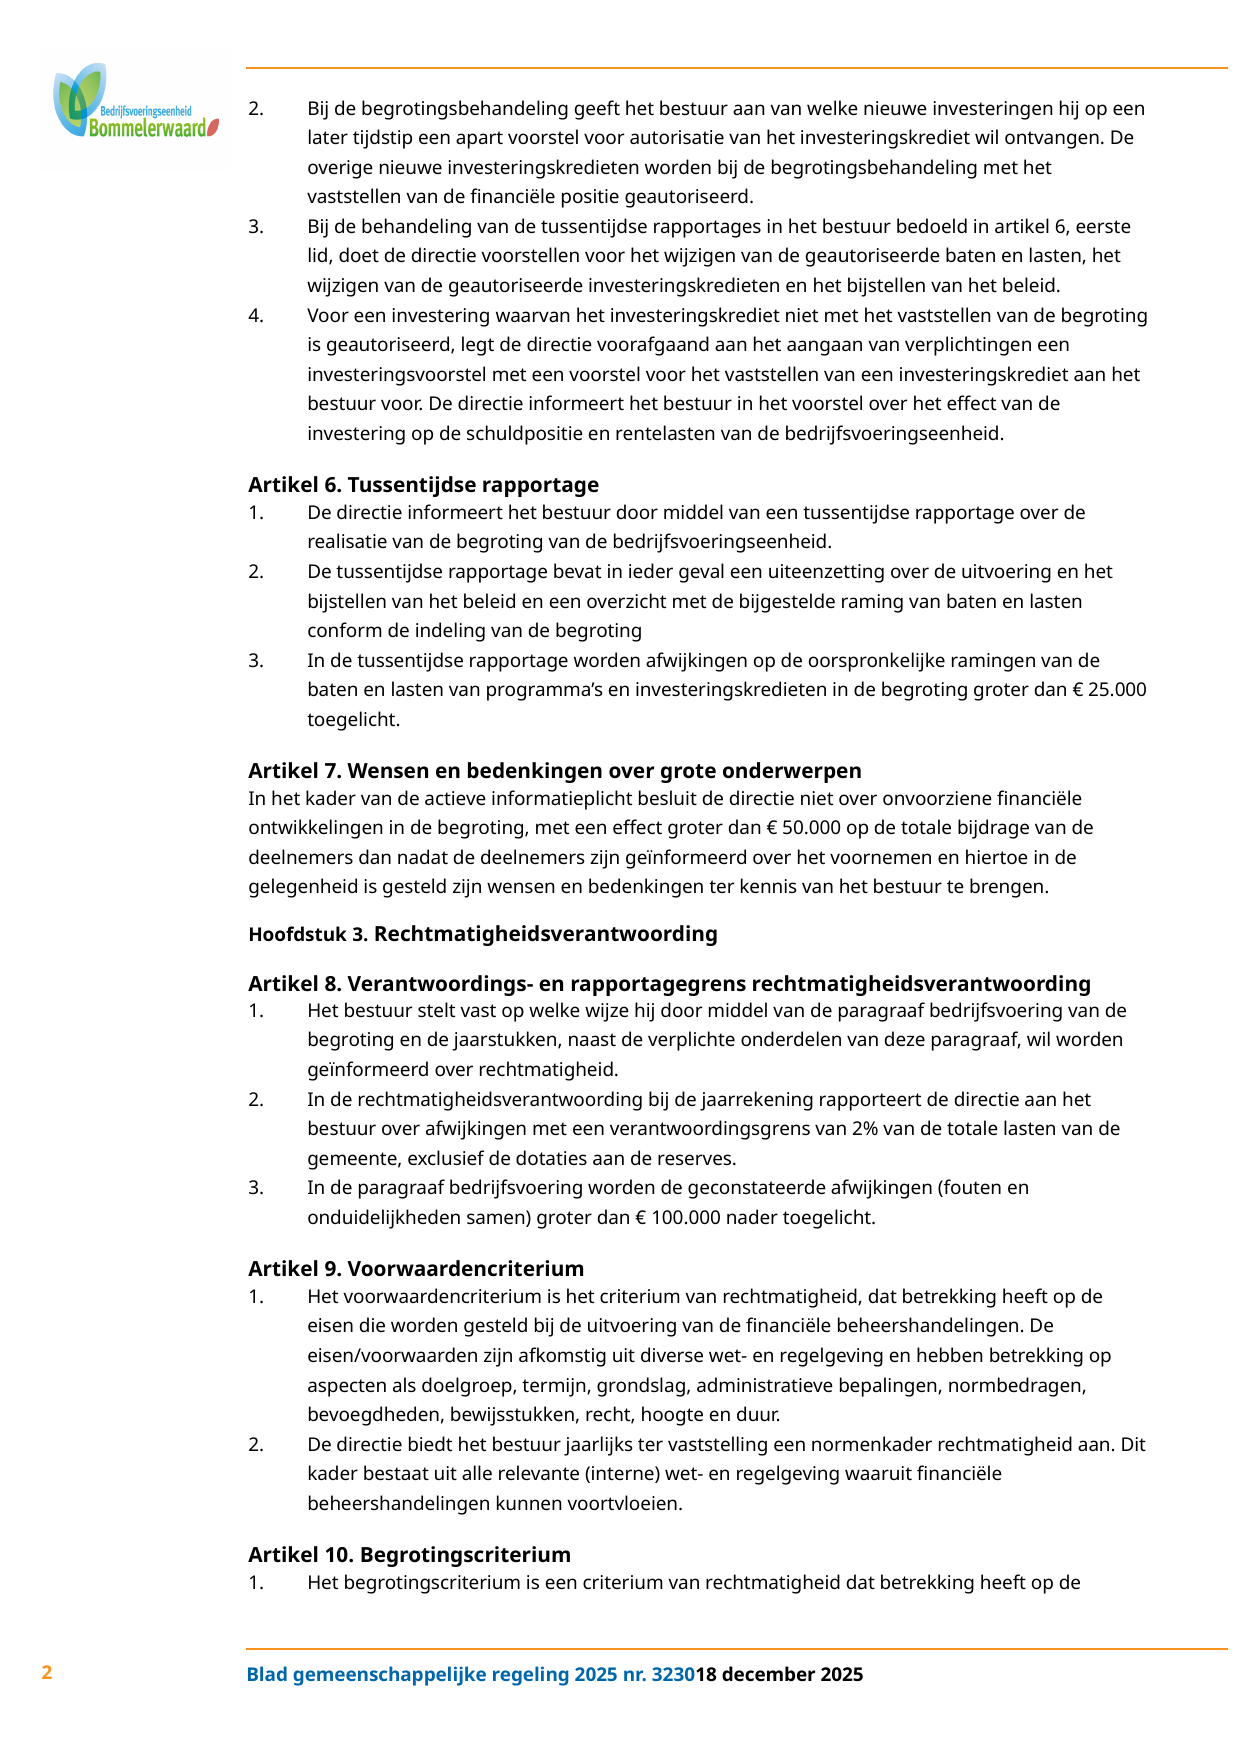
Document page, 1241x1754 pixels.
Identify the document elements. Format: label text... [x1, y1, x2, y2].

text Artikel 10. Begrotingscriterium [248, 1541, 1152, 1569]
list In de rechtmatigheidsverantwoording bij de jaarrekening rapporteert de directie aan het bestuur over afwijkingen met een verantwoordingsgrens van 2% van de totale lasten van de gemeente, exclusief de dotaties aan de reserves. [248, 1086, 1152, 1171]
list Bij de begrotingsbehandeling geeft het bestuur aan van welke nieuwe investeringen hij op een later tijdstip een apart voorstel voor autorisatie van het investeringskrediet wil ontvangen. De overige nieuwe investeringskredieten worden bij de begrotingsbehandeling met het vaststellen van de financiële positie geautoriseerd. [248, 95, 1152, 209]
text In het kader van de actieve informatieplicht besluit de directie niet over onvoorziene financiële ontwikkelingen in de begroting, met een effect groter dan € 50.000 op de totale bijdrage van de deelnemers dan nadat de deelnemers zijn geïnformeerd over het voornemen en hiertoe in de gelegenheid is gesteld zijn wensen en bedenkingen ter kennis van het bestuur te brengen. [248, 785, 1152, 899]
list De directie informeert het bestuur door middel van een tussentijdse rapportage over de realisatie van de begroting van de bedrijfsvoeringseenheid. [248, 499, 1152, 554]
text Artikel 8. Verantwoordings- en rapportagegrens rechtmatigheidsverantwoording [248, 969, 1152, 997]
picture [41, 47, 231, 172]
text Artikel 6. Tussentijdse rapportage [248, 471, 1152, 499]
list In de tussentijdse rapportage worden afwijkingen op de oorspronkelijke ramingen van de baten en lasten van programma’s en investeringskredieten in de begroting groter dan € 25.000 toegelicht. [248, 647, 1152, 732]
text Artikel 9. Voorwaardencriterium [248, 1254, 1152, 1283]
list Bij de behandeling van de tussentijdse rapportages in het bestuur bedoeld in artikel 6, eerste lid, doet de directie voorstellen voor het wijzigen van de geautoriseerde baten en lasten, het wijzigen van de geautoriseerde investeringskredieten en het bijstellen van het beleid. [248, 213, 1152, 298]
list Het begrotingscriterium is een criterium van rechtmatigheid dat betrekking heeft op de [248, 1569, 1152, 1595]
list Het bestuur stelt vast op welke wijze hij door middel van de paragraaf bedrijfsvoering van de begroting en de jaarstukken, naast de verplichte onderdelen van deze paragraaf, wil worden geïnformeerd over rechtmatigheid. [248, 997, 1152, 1082]
list De tussentijdse rapportage bevat in ieder geval een uiteenzetting over de uitvoering en het bijstellen van het beleid en een overzicht met de bijgestelde raming van baten en lasten conform de indeling van de begroting [248, 558, 1152, 643]
list De directie biedt het bestuur jaarlijks ter vaststelling een normenkader rechtmatigheid aan. Dit kader bestaat uit alle relevante (interne) wet- en regelgeving waaruit financiële beheershandelingen kunnen voortvloeien. [248, 1431, 1152, 1516]
list Het voorwaardencriterium is het criterium van rechtmatigheid, dat betrekking heeft op de eisen die worden gesteld bij de uitvoering van de financiële beheershandelingen. De eisen/voorwaarden zijn afkomstig uit diverse wet- en regelgeving en hebben betrekking op aspecten als doelgroep, termijn, grondslag, administratieve bepalingen, normbedragen, bevoegdheden, bewijsstukken, recht, hoogte en duur. [248, 1283, 1152, 1427]
text Hoofdstuk 3. Rechtmatigheidsverantwoording [248, 919, 1152, 948]
list In de paragraaf bedrijfsvoering worden de geconstateerde afwijkingen (fouten en onduidelijkheden samen) groter dan € 100.000 nader toegelicht. [248, 1174, 1152, 1230]
text Artikel 7. Wensen en bedenkingen over grote onderwerpen [248, 757, 1152, 785]
list Voor een investering waarvan het investeringskrediet niet met het vaststellen van de begroting is geautoriseerd, legt de directie voorafgaand aan het aangaan van verplichtingen een investeringsvoorstel met een voorstel voor het vaststellen van een investeringskrediet aan het bestuur voor. De directie informeert het bestuur in het voorstel over het effect van de investering op de schuldpositie en rentelasten van de bedrijfsvoeringseenheid. [248, 302, 1152, 446]
